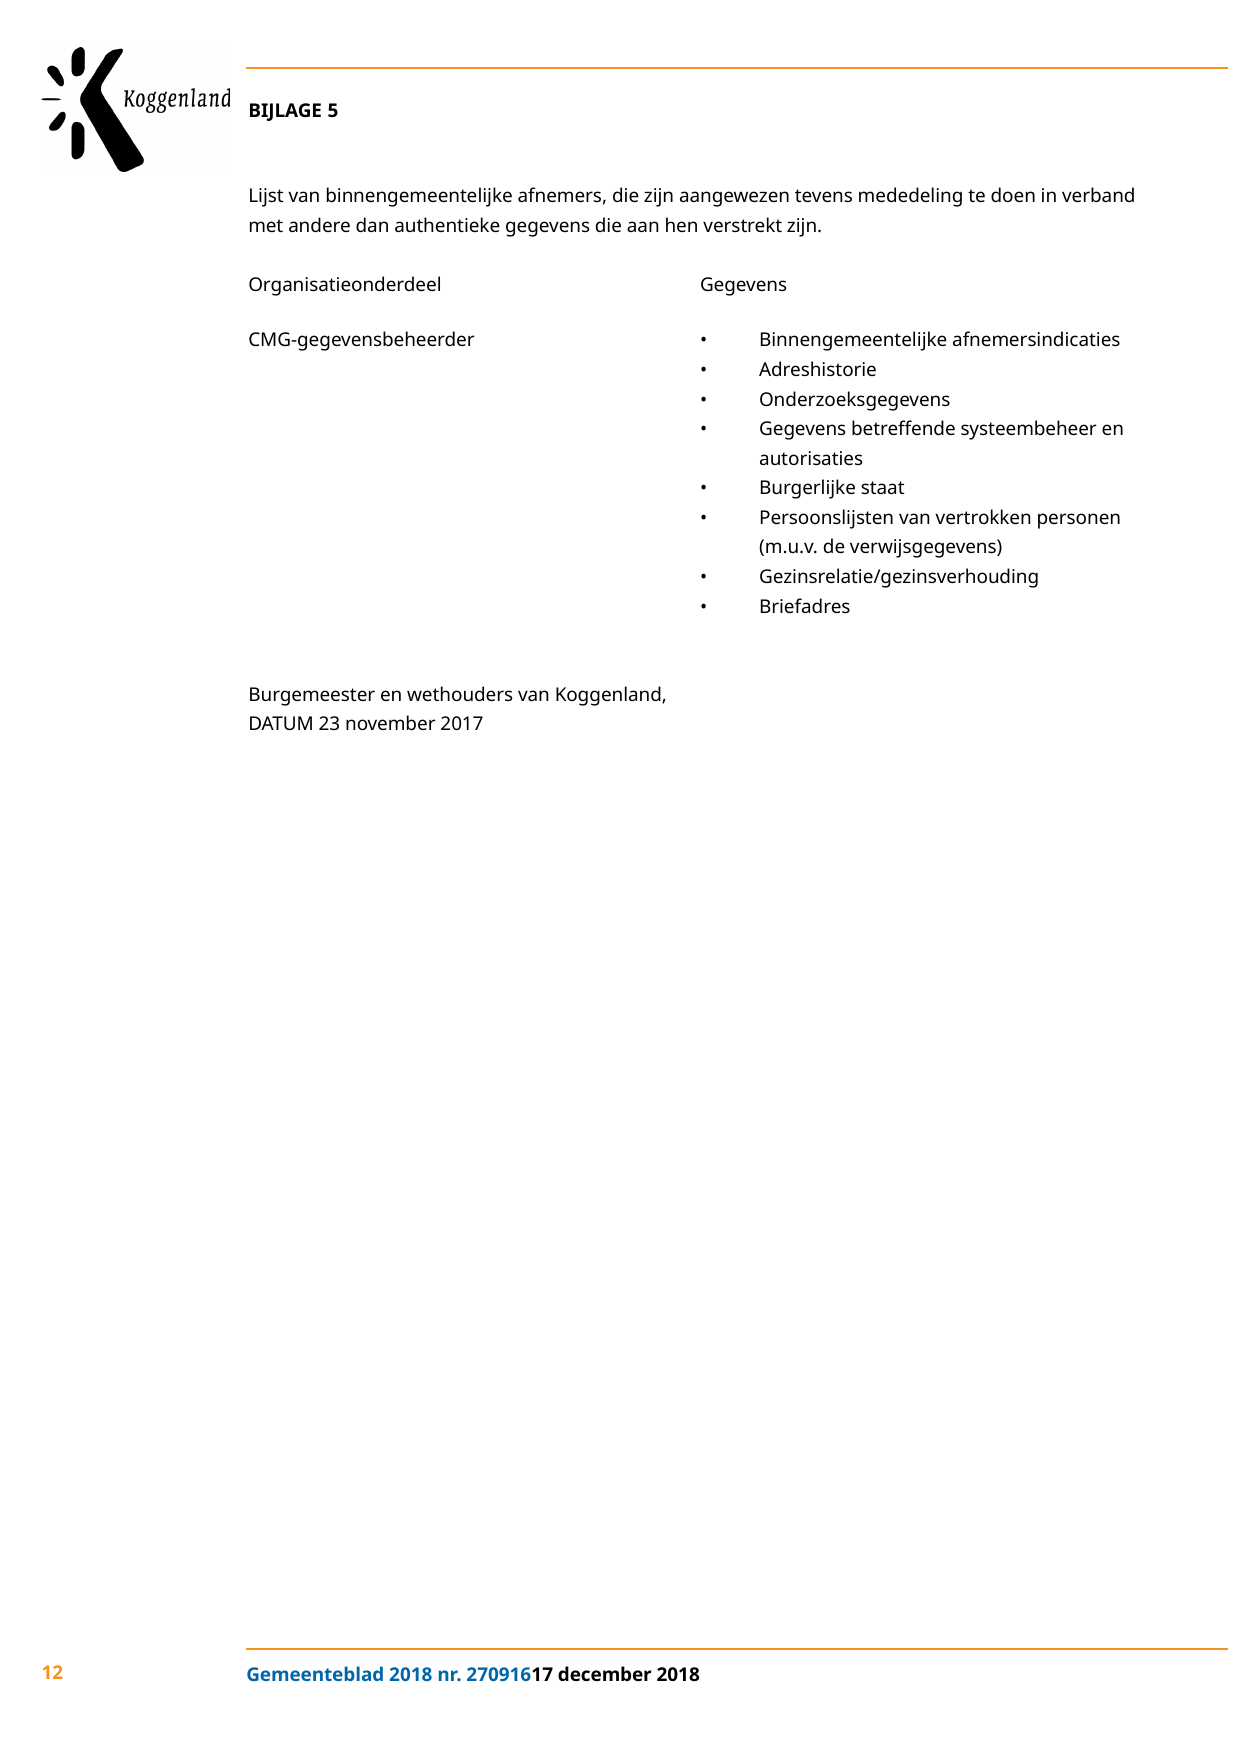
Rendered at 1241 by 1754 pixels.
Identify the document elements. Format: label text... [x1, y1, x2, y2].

table_header Gegevens [700, 271, 1152, 297]
text Lijst van binnengemeentelijke afnemers, die zijn aangewezen tevens mededeling te doen in verband met andere dan authentieke gegevens die aan hen verstrekt zijn. [248, 182, 1152, 238]
table_header Organisatieonderdeel [248, 271, 700, 297]
table_cell Binnengemeentelijke afnemersindicaties Adreshistorie Onderzoeksgegevens Gegevens betreffende systeembeheer en autorisaties Burgerlijke staat Persoonslijsten van vertrokken personen (m.u.v. de verwijsgegevens) Gezinsrelatie/gezinsverhouding Briefadres [700, 297, 1152, 648]
table_cell CMG-gegevensbeheerder [248, 297, 700, 648]
text DATUM 23 november 2017 [248, 711, 1152, 736]
text BIJLAGE 5 [248, 95, 1152, 123]
text Burgemeester en wethouders van Koggenland, [248, 681, 1152, 707]
picture [41, 47, 231, 172]
